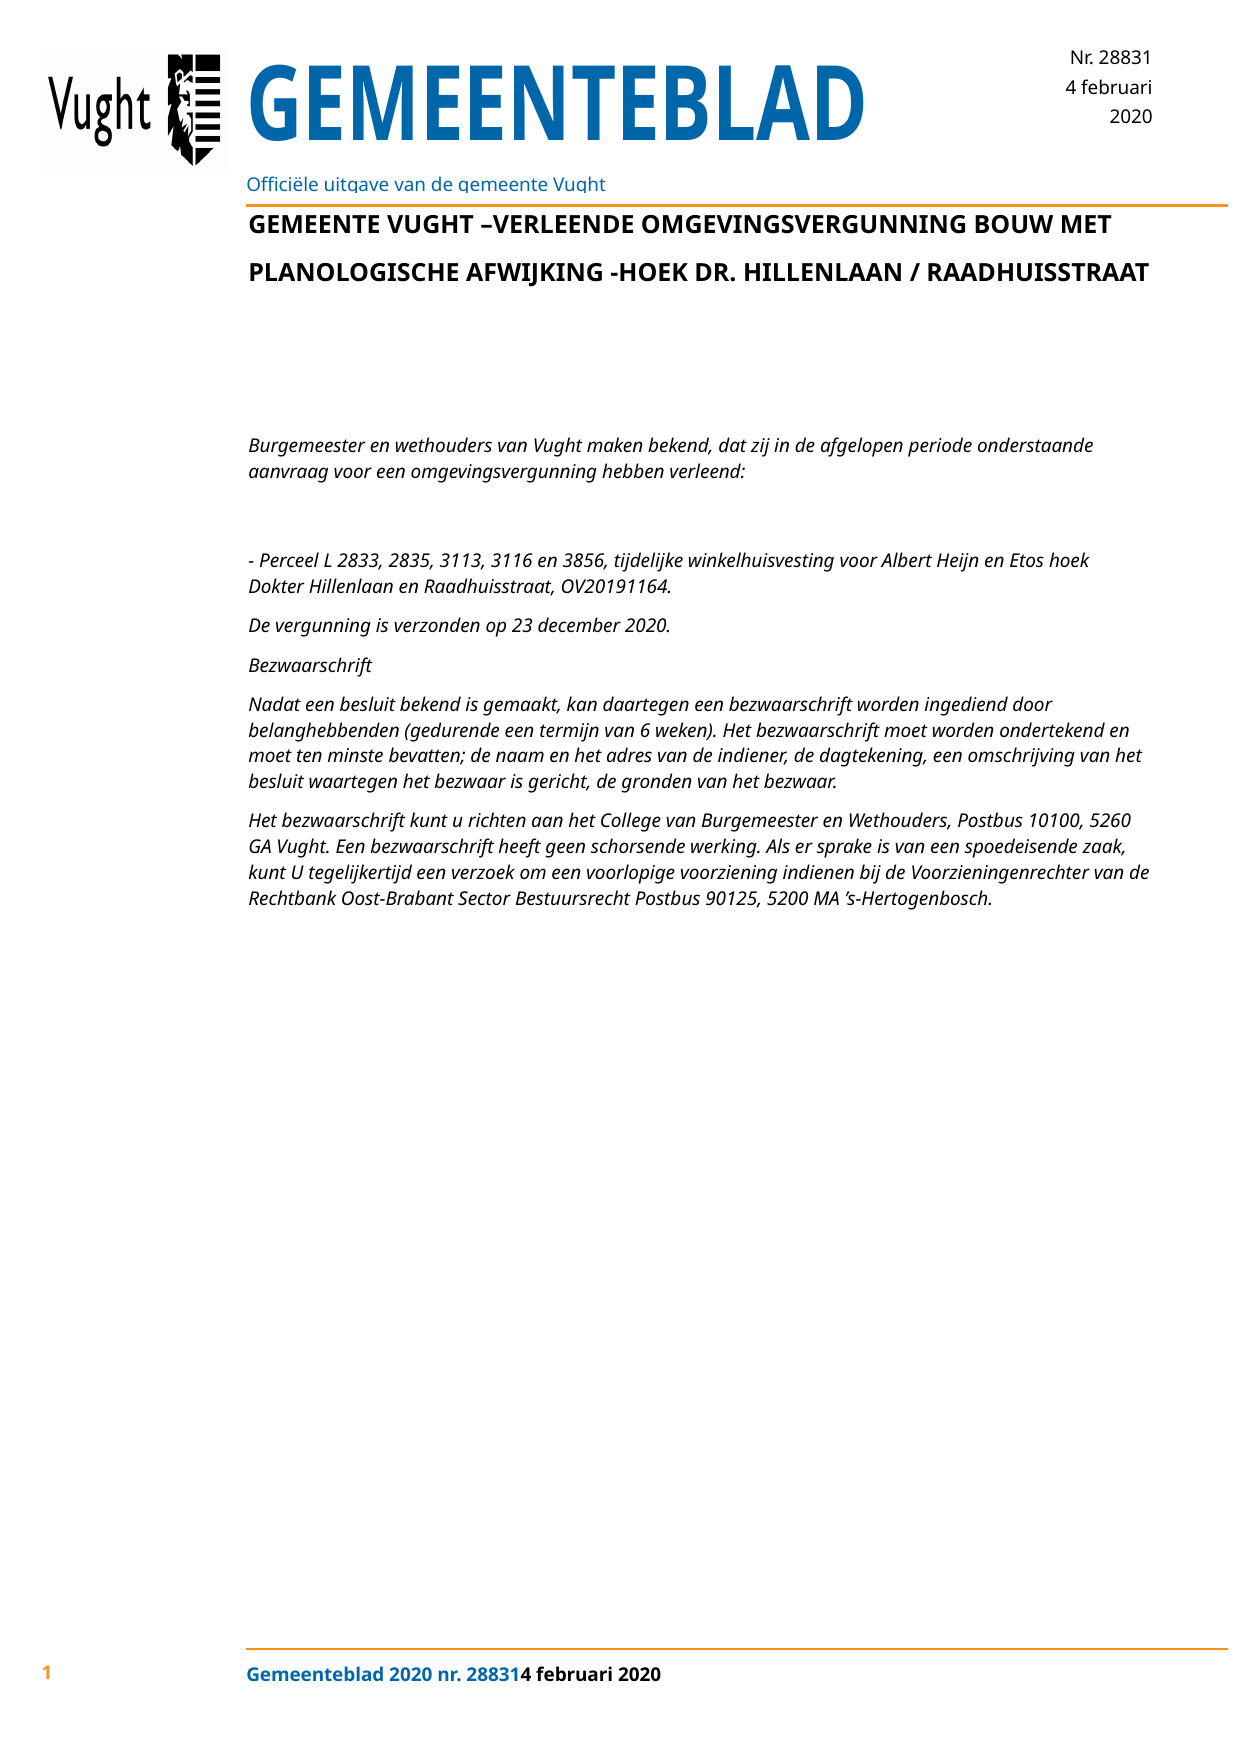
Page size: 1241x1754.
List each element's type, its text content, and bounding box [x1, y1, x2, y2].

text GEMEENTE VUGHT –VERLEENDE OMGEVINGSVERGUNNING BOUW MET PLANOLOGISCHE AFWIJKING -HOEK DR. HILLENLAAN / RAADHUISSTRAAT [248, 207, 1152, 288]
text Burgemeester en wethouders van Vught maken bekend, dat zij in de afgelopen periode onderstaande aanvraag voor een omgevingsvergunning hebben verleend: [248, 432, 1152, 484]
text Bezwaarschrift [248, 652, 1152, 678]
text - Perceel L 2833, 2835, 3113, 3116 en 3856, tijdelijke winkelhuisvesting voor Albert Heijn en Etos hoek Dokter Hillenlaan en Raadhuisstraat, OV20191164. [248, 548, 1152, 599]
text Nadat een besluit bekend is gemaakt, kan daartegen een bezwaarschrift worden ingediend door belanghebbenden (gedurende een termijn van 6 weken). Het bezwaarschrift moet worden ondertekend en moet ten minste bevatten; de naam en het adres van de indiener, de dagtekening, een omschrijving van het besluit waartegen het bezwaar is gericht, de gronden van het bezwaar. [248, 691, 1152, 794]
text De vergunning is verzonden op 23 december 2020. [248, 613, 1152, 638]
picture [41, 47, 231, 172]
text Het bezwaarschrift kunt u richten aan het College van Burgemeester en Wethouders, Postbus 10100, 5260 GA Vught. Een bezwaarschrift heeft geen schorsende werking. Als er sprake is van een spoedeisende zaak, kunt U tegelijkertijd een verzoek om een voorlopige voorziening indienen bij de Voorzieningenrechter van de Rechtbank Oost-Brabant Sector Bestuursrecht Postbus 90125, 5200 MA ’s-Hertogenbosch. [248, 808, 1152, 911]
